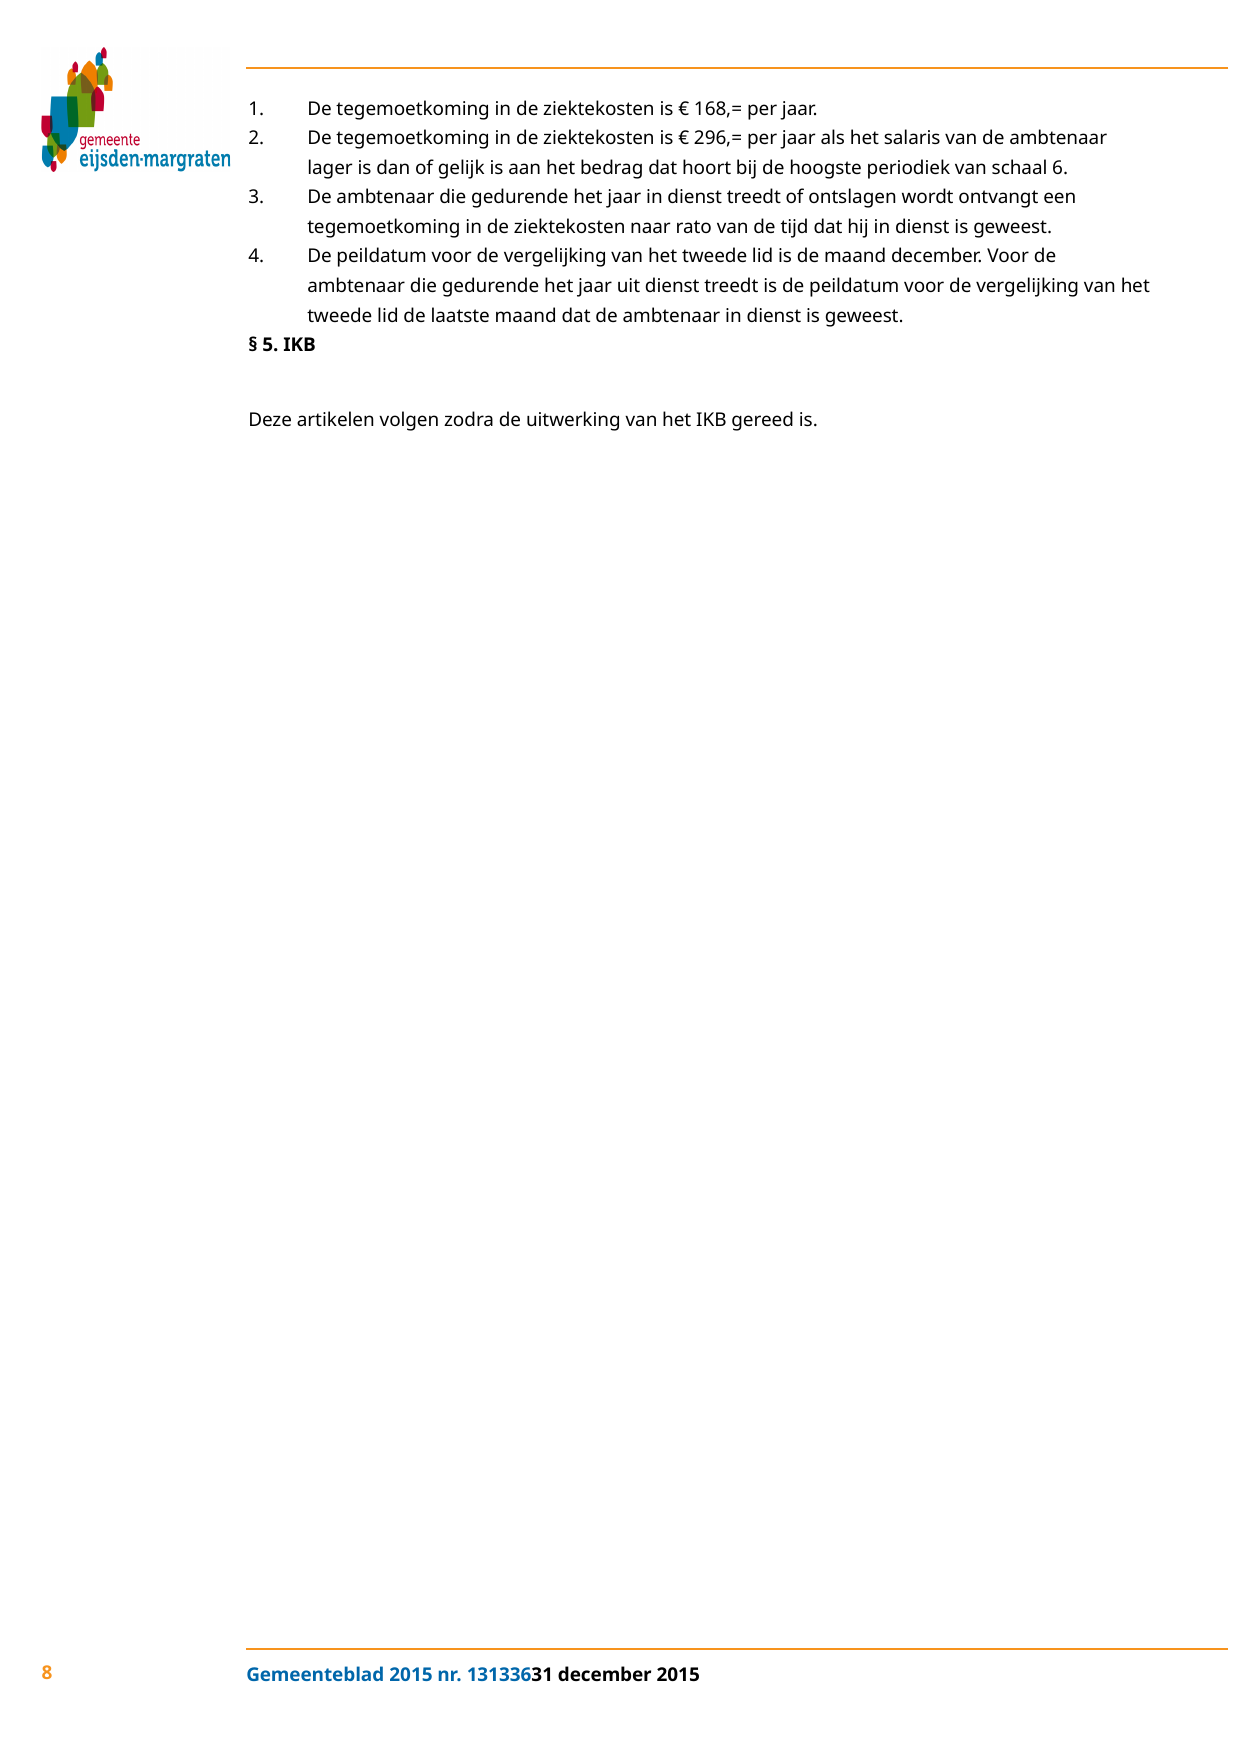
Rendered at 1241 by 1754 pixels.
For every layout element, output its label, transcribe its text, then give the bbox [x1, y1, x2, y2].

text § 5. IKB [248, 331, 1152, 357]
list De peildatum voor de vergelijking van het tweede lid is de maand december. Voor de ambtenaar die gedurende het jaar uit dienst treedt is de peildatum voor de vergelijking van het tweede lid de laatste maand dat de ambtenaar in dienst is geweest. [248, 243, 1152, 328]
list De tegemoetkoming in de ziektekosten is € 296,= per jaar als het salaris van de ambtenaar lager is dan of gelijk is aan het bedrag dat hoort bij de hoogste periodiek van schaal 6. [248, 124, 1152, 180]
text Deze artikelen volgen zodra de uitwerking van het IKB gereed is. [248, 406, 1152, 432]
list De ambtenaar die gedurende het jaar in dienst treedt of ontslagen wordt ontvangt een tegemoetkoming in de ziektekosten naar rato van de tijd dat hij in dienst is geweest. [248, 183, 1152, 239]
list De tegemoetkoming in de ziektekosten is € 168,= per jaar. [248, 95, 1152, 121]
picture [41, 47, 231, 172]
